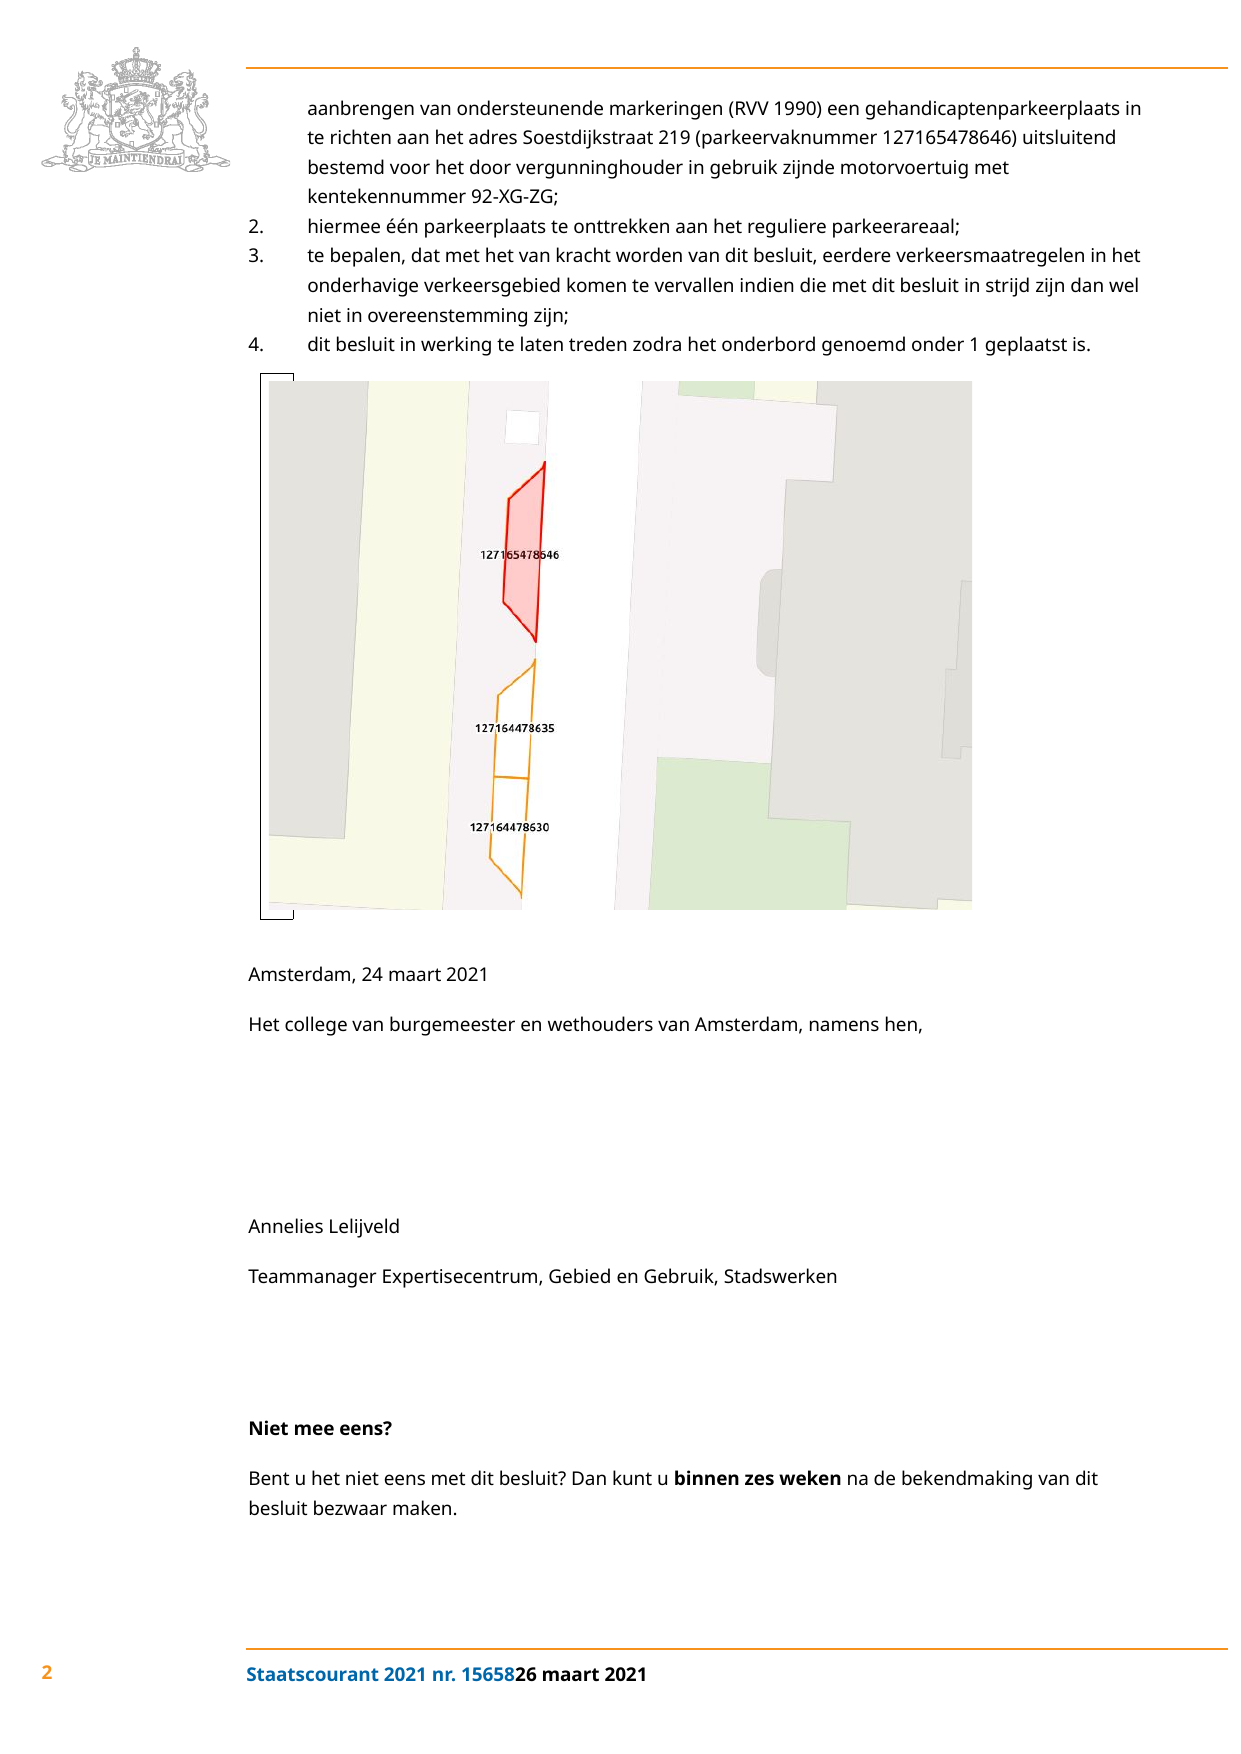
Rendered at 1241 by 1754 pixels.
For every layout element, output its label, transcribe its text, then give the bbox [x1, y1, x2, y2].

list dit besluit in werking te laten treden zodra het onderbord genoemd onder 1 geplaatst is. [248, 331, 1152, 357]
text Niet mee eens? [248, 1415, 1152, 1440]
text Teammanager Expertisecentrum, Gebied en Gebruik, Stadswerken [248, 1263, 1152, 1289]
text Bent u het niet eens met dit besluit? Dan kunt u binnen zes weken na de bekendmaking van dit besluit bezwaar maken. [248, 1465, 1152, 1520]
text Het college van burgemeester en wethouders van Amsterdam, namens hen, [248, 1011, 1152, 1037]
list te bepalen, dat met het van kracht worden van dit besluit, eerdere verkeersmaatregelen in het onderhavige verkeersgebied komen te vervallen indien die met dit besluit in strijd zijn dan wel niet in overeenstemming zijn; [248, 243, 1152, 328]
text Annelies Lelijveld [248, 1213, 1152, 1239]
list hiermee één parkeerplaats te onttrekken aan het reguliere parkeerareaal; [248, 213, 1152, 239]
list aanbrengen van ondersteunende markeringen (RVV 1990) een gehandicaptenparkeerplaats in te richten aan het adres Soestdijkstraat 219 (parkeervaknummer 127165478646) uitsluitend bestemd voor het door vergunninghouder in gebruik zijnde motorvoertuig met kentekennummer 92-XG-ZG; [248, 95, 1152, 209]
picture [268, 381, 973, 910]
text Amsterdam, 24 maart 2021 [248, 961, 1152, 987]
picture [41, 47, 231, 172]
